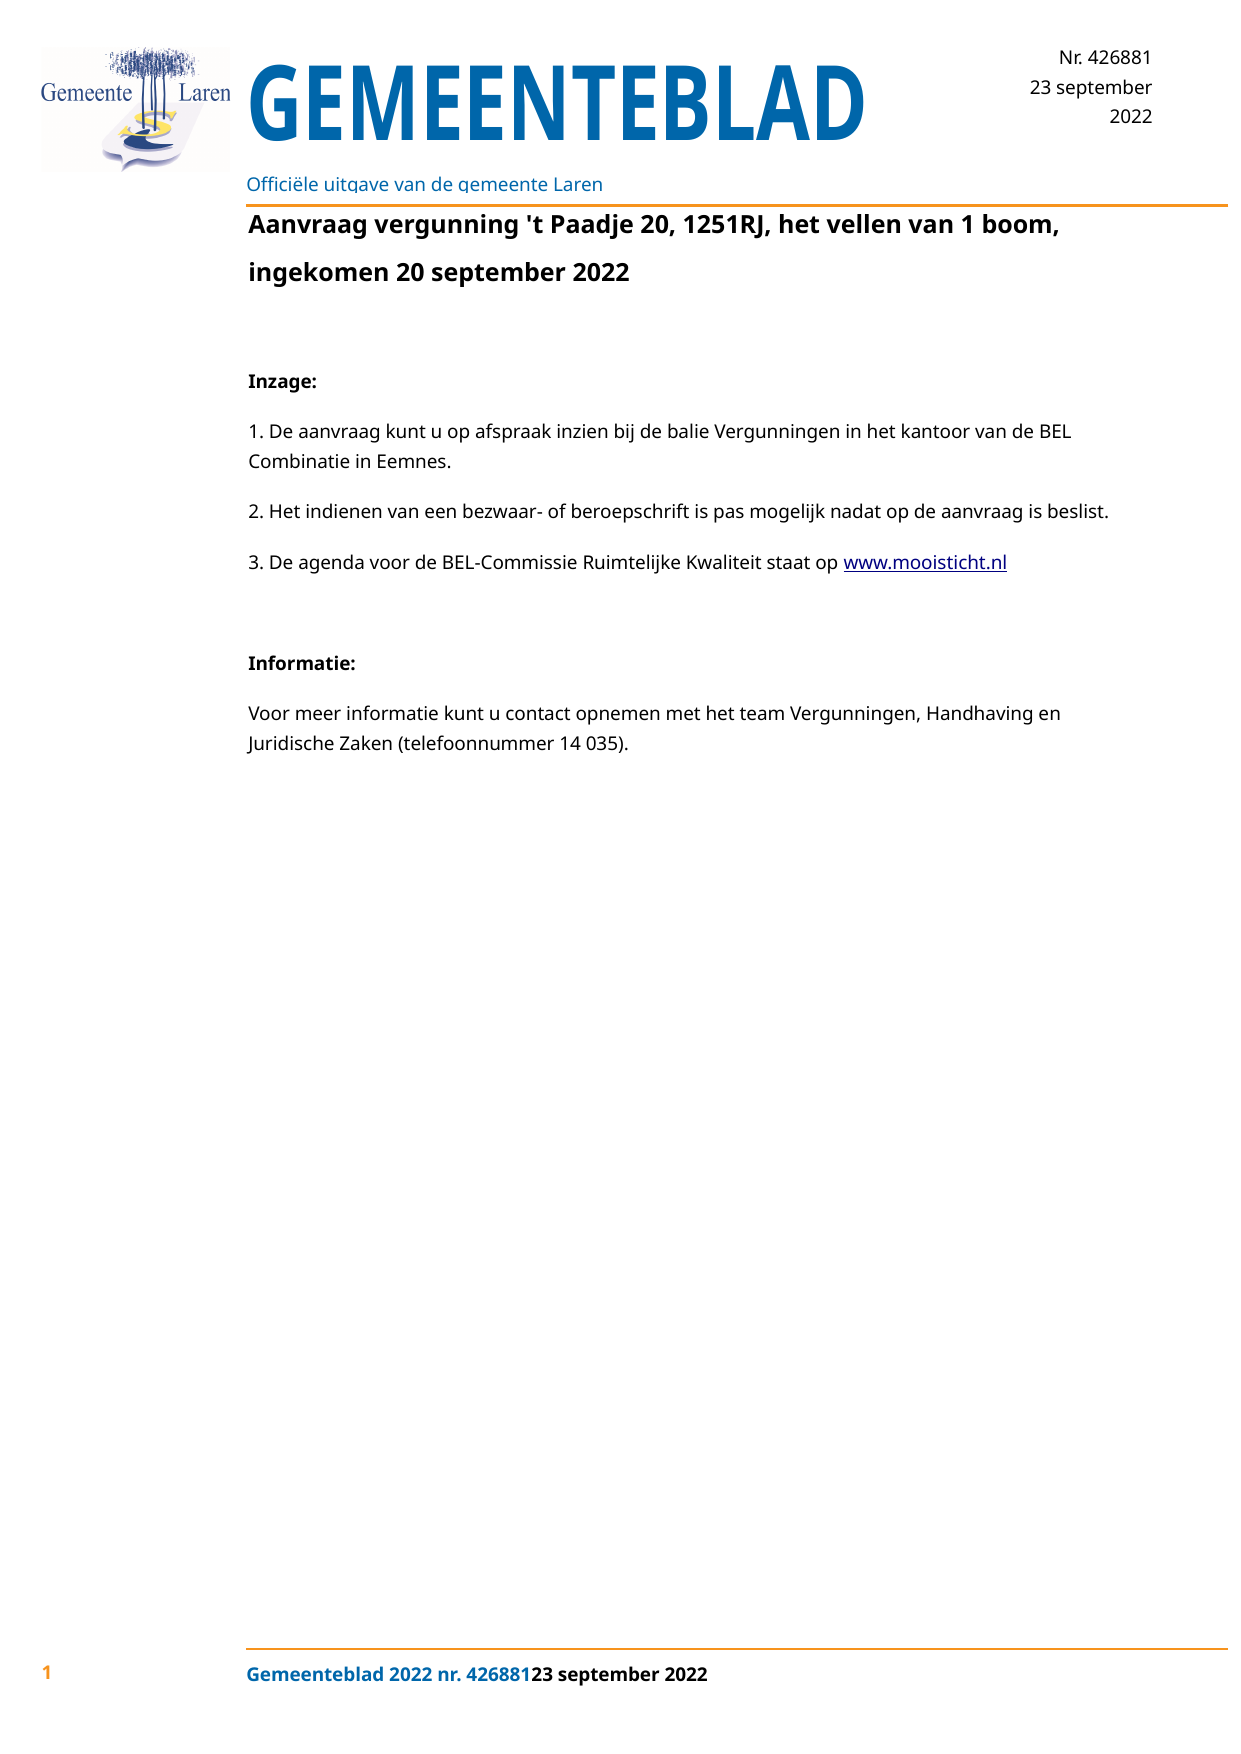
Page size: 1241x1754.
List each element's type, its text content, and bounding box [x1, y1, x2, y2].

text 3. De agenda voor de BEL-Commissie Ruimtelijke Kwaliteit staat op www.mooisticht.nl [248, 549, 1152, 575]
text Inzage: [248, 368, 1152, 394]
text 1. De aanvraag kunt u op afspraak inzien bij de balie Vergunningen in het kantoor van de BEL Combinatie in Eemnes. [248, 419, 1152, 474]
text Informatie: [248, 650, 1152, 676]
picture [41, 47, 231, 172]
text Aanvraag vergunning 't Paadje 20, 1251RJ, het vellen van 1 boom, ingekomen 20 september 2022 [248, 207, 1152, 288]
text 2. Het indienen van een bezwaar- of beroepschrift is pas mogelijk nadat op de aanvraag is beslist. [248, 499, 1152, 524]
text Voor meer informatie kunt u contact opnemen met het team Vergunningen, Handhaving en Juridische Zaken (telefoonnummer 14 035). [248, 700, 1152, 756]
